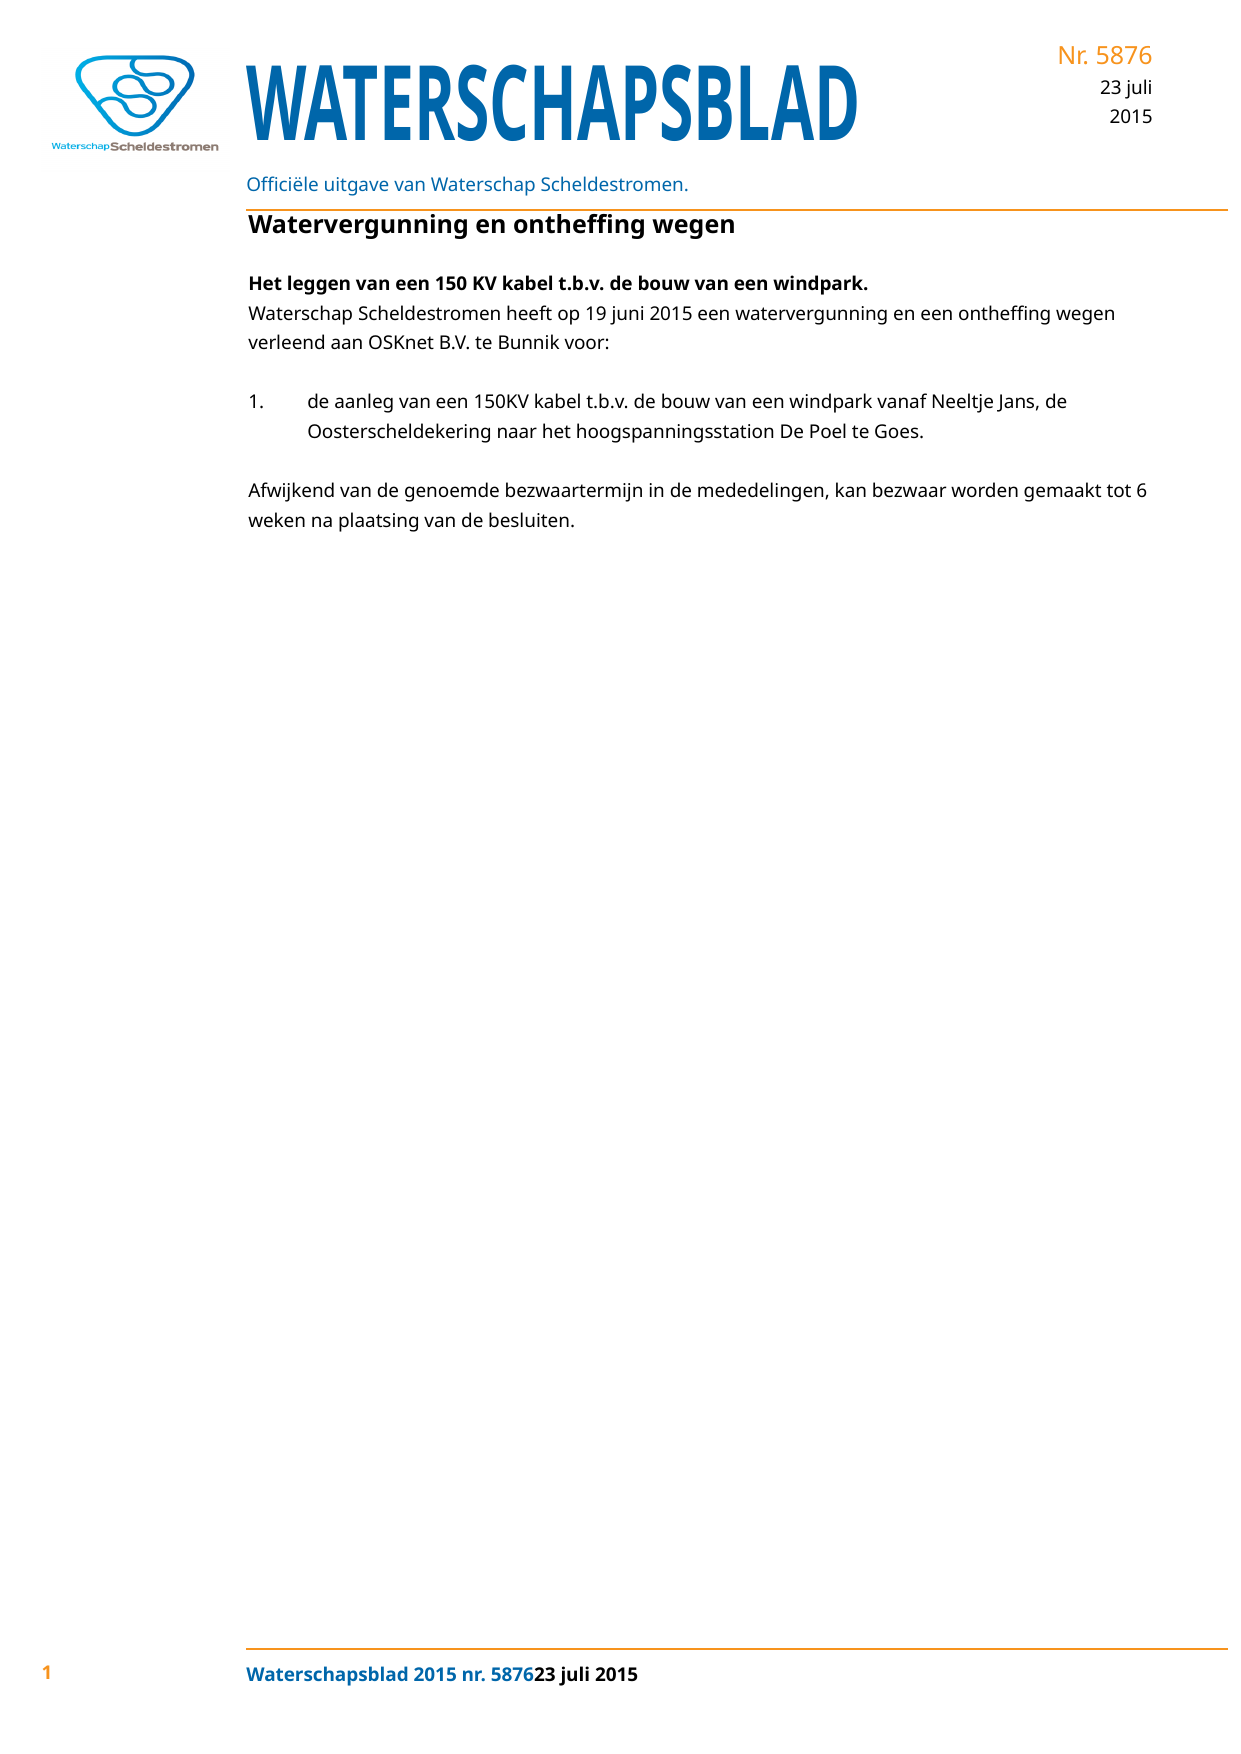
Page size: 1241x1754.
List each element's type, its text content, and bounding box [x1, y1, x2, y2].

text Watervergunning en ontheffing wegen [248, 211, 1152, 241]
text Het leggen van een 150 KV kabel t.b.v. de bouw van een windpark. [248, 270, 1152, 296]
text Afwijkend van de genoemde bezwaartermijn in de mededelingen, kan bezwaar worden gemaakt tot 6 weken na plaatsing van de besluiten. [248, 477, 1152, 533]
list de aanleg van een 150KV kabel t.b.v. de bouw van een windpark vanaf Neeltje Jans, de Oosterscheldekering naar het hoogspanningsstation De Poel te Goes. [248, 389, 1152, 444]
text Waterschap Scheldestromen heeft op 19 juni 2015 een watervergunning en een ontheffing wegen verleend aan OSKnet B.V. te Bunnik voor: [248, 300, 1152, 355]
picture [41, 47, 231, 172]
